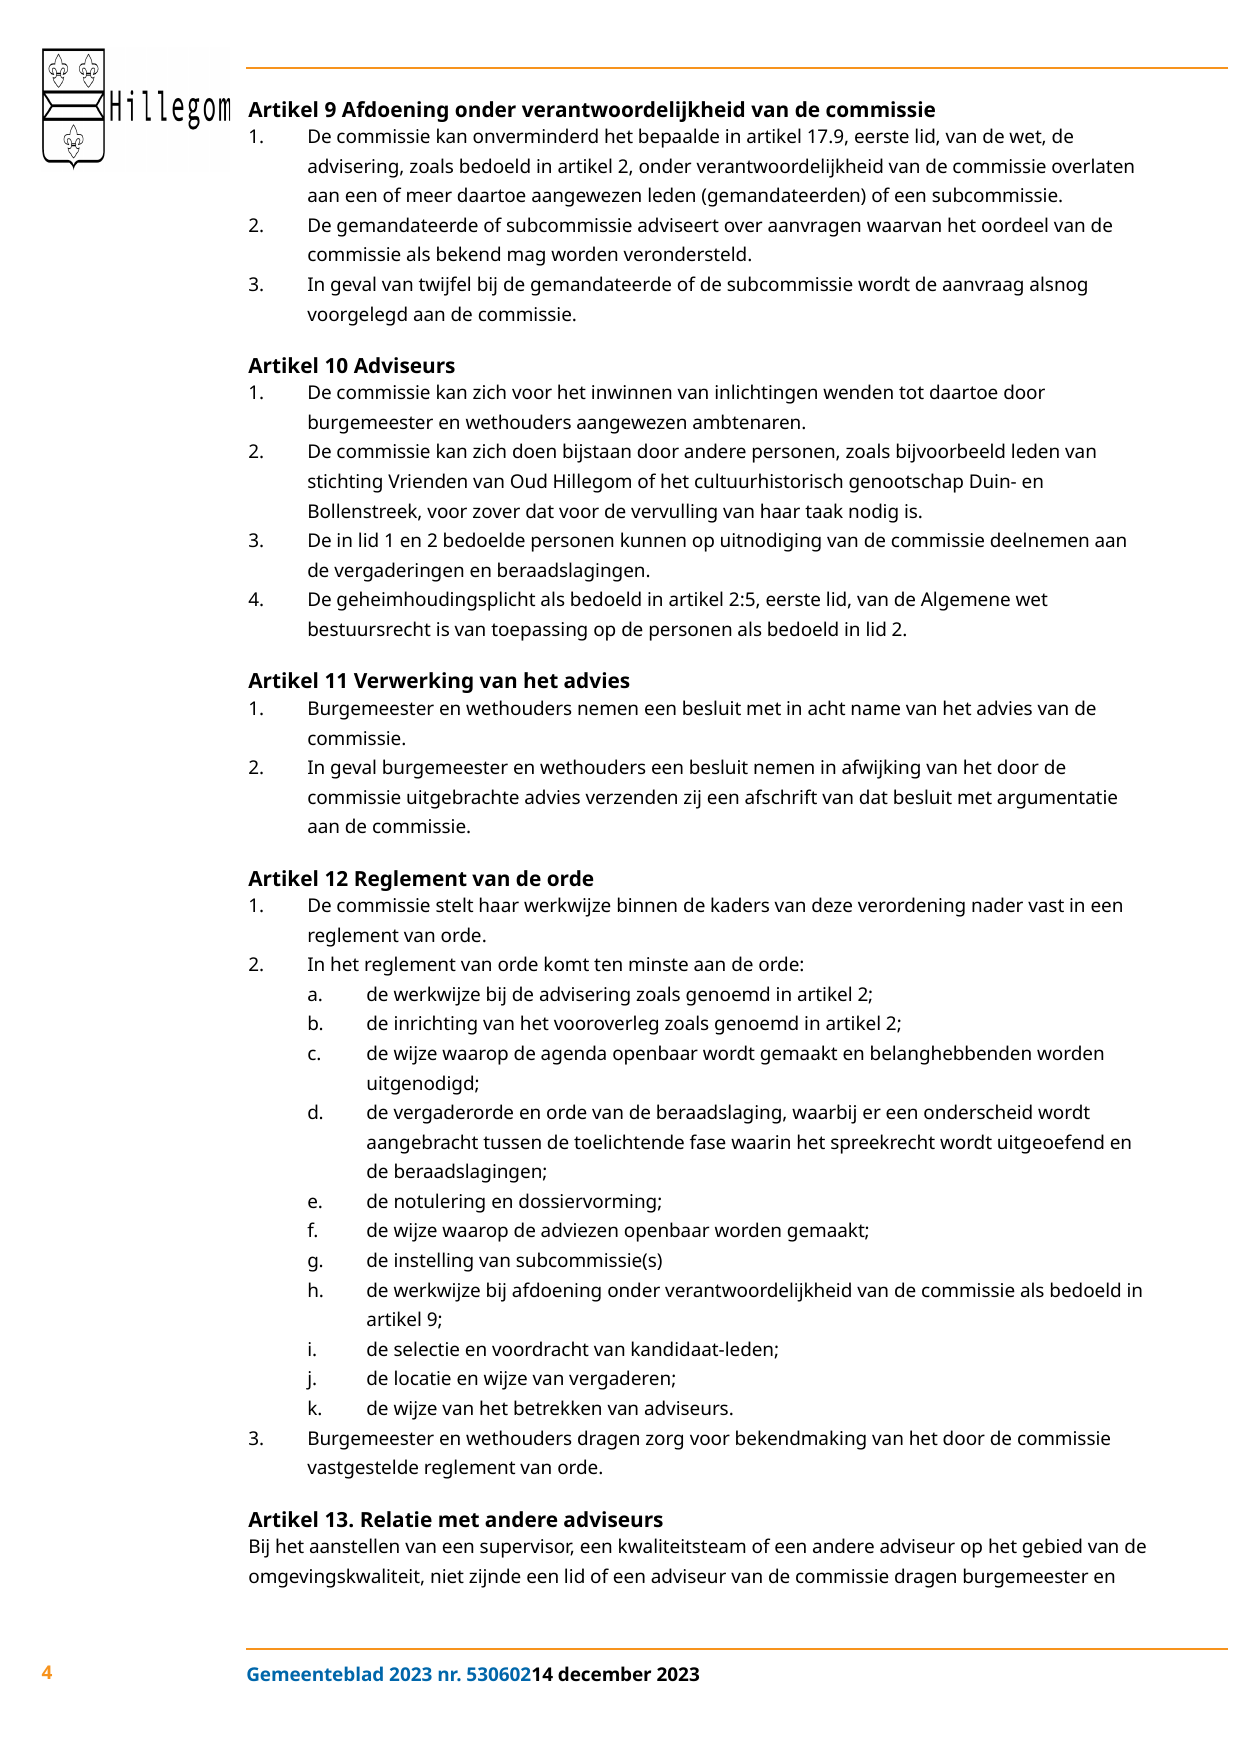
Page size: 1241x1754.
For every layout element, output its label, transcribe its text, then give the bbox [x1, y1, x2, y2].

list De commissie kan onverminderd het bepaalde in artikel 17.9, eerste lid, van de wet, de advisering, zoals bedoeld in artikel 2, onder verantwoordelijkheid van de commissie overlaten aan een of meer daartoe aangewezen leden (gemandateerden) of een subcommissie. [248, 123, 1152, 208]
list de selectie en voordracht van kandidaat-leden; [307, 1336, 1152, 1362]
text Artikel 12 Reglement van de orde [248, 864, 1152, 892]
list De in lid 1 en 2 bedoelde personen kunnen op uitnodiging van de commissie deelnemen aan de vergaderingen en beraadslagingen. [248, 527, 1152, 583]
list de vergaderorde en orde van de beraadslaging, waarbij er een onderscheid wordt aangebracht tussen de toelichtende fase waarin het spreekrecht wordt uitgeoefend en de beraadslagingen; [307, 1099, 1152, 1184]
list In het reglement van orde komt ten minste aan de orde: [248, 951, 1152, 977]
list de wijze waarop de agenda openbaar wordt gemaakt en belanghebbenden worden uitgenodigd; [307, 1040, 1152, 1096]
list De commissie kan zich doen bijstaan door andere personen, zoals bijvoorbeeld leden van stichting Vrienden van Oud Hillegom of het cultuurhistorisch genootschap Duin- en Bollenstreek, voor zover dat voor de vervulling van haar taak nodig is. [248, 439, 1152, 524]
list de werkwijze bij afdoening onder verantwoordelijkheid van de commissie als bedoeld in artikel 9; [307, 1277, 1152, 1332]
list De commissie stelt haar werkwijze binnen de kaders van deze verordening nader vast in een reglement van orde. [248, 892, 1152, 948]
list Burgemeester en wethouders nemen een besluit met in acht name van het advies van de commissie. [248, 695, 1152, 750]
list De commissie kan zich voor het inwinnen van inlichtingen wenden tot daartoe door burgemeester en wethouders aangewezen ambtenaren. [248, 379, 1152, 435]
list In geval burgemeester en wethouders een besluit nemen in afwijking van het door de commissie uitgebrachte advies verzenden zij een afschrift van dat besluit met argumentatie aan de commissie. [248, 754, 1152, 839]
list de werkwijze bij de advisering zoals genoemd in artikel 2; [307, 981, 1152, 1007]
list de instelling van subcommissie(s) [307, 1247, 1152, 1273]
text Artikel 13. Relatie met andere adviseurs [248, 1505, 1152, 1533]
list de wijze van het betrekken van adviseurs. [307, 1395, 1152, 1421]
text Artikel 11 Verwerking van het advies [248, 667, 1152, 695]
list De gemandateerde of subcommissie adviseert over aanvragen waarvan het oordeel van de commissie als bekend mag worden verondersteld. [248, 212, 1152, 267]
picture [41, 47, 231, 172]
list Burgemeester en wethouders dragen zorg voor bekendmaking van het door de commissie vastgestelde reglement van orde. [248, 1425, 1152, 1480]
list de locatie en wijze van vergaderen; [307, 1366, 1152, 1391]
text Artikel 10 Adviseurs [248, 351, 1152, 379]
text Bij het aanstellen van een supervisor, een kwaliteitsteam of een andere adviseur op het gebied van de omgevingskwaliteit, niet zijnde een lid of een adviseur van de commissie dragen burgemeester en [248, 1533, 1152, 1588]
list de wijze waarop de adviezen openbaar worden gemaakt; [307, 1218, 1152, 1243]
list De geheimhoudingsplicht als bedoeld in artikel 2:5, eerste lid, van de Algemene wet bestuursrecht is van toepassing op de personen als bedoeld in lid 2. [248, 587, 1152, 642]
list de inrichting van het vooroverleg zoals genoemd in artikel 2; [307, 1011, 1152, 1036]
text Artikel 9 Afdoening onder verantwoordelijkheid van de commissie [248, 95, 1152, 123]
list de notulering en dossiervorming; [307, 1188, 1152, 1214]
list In geval van twijfel bij de gemandateerde of de subcommissie wordt de aanvraag alsnog voorgelegd aan de commissie. [248, 271, 1152, 326]
